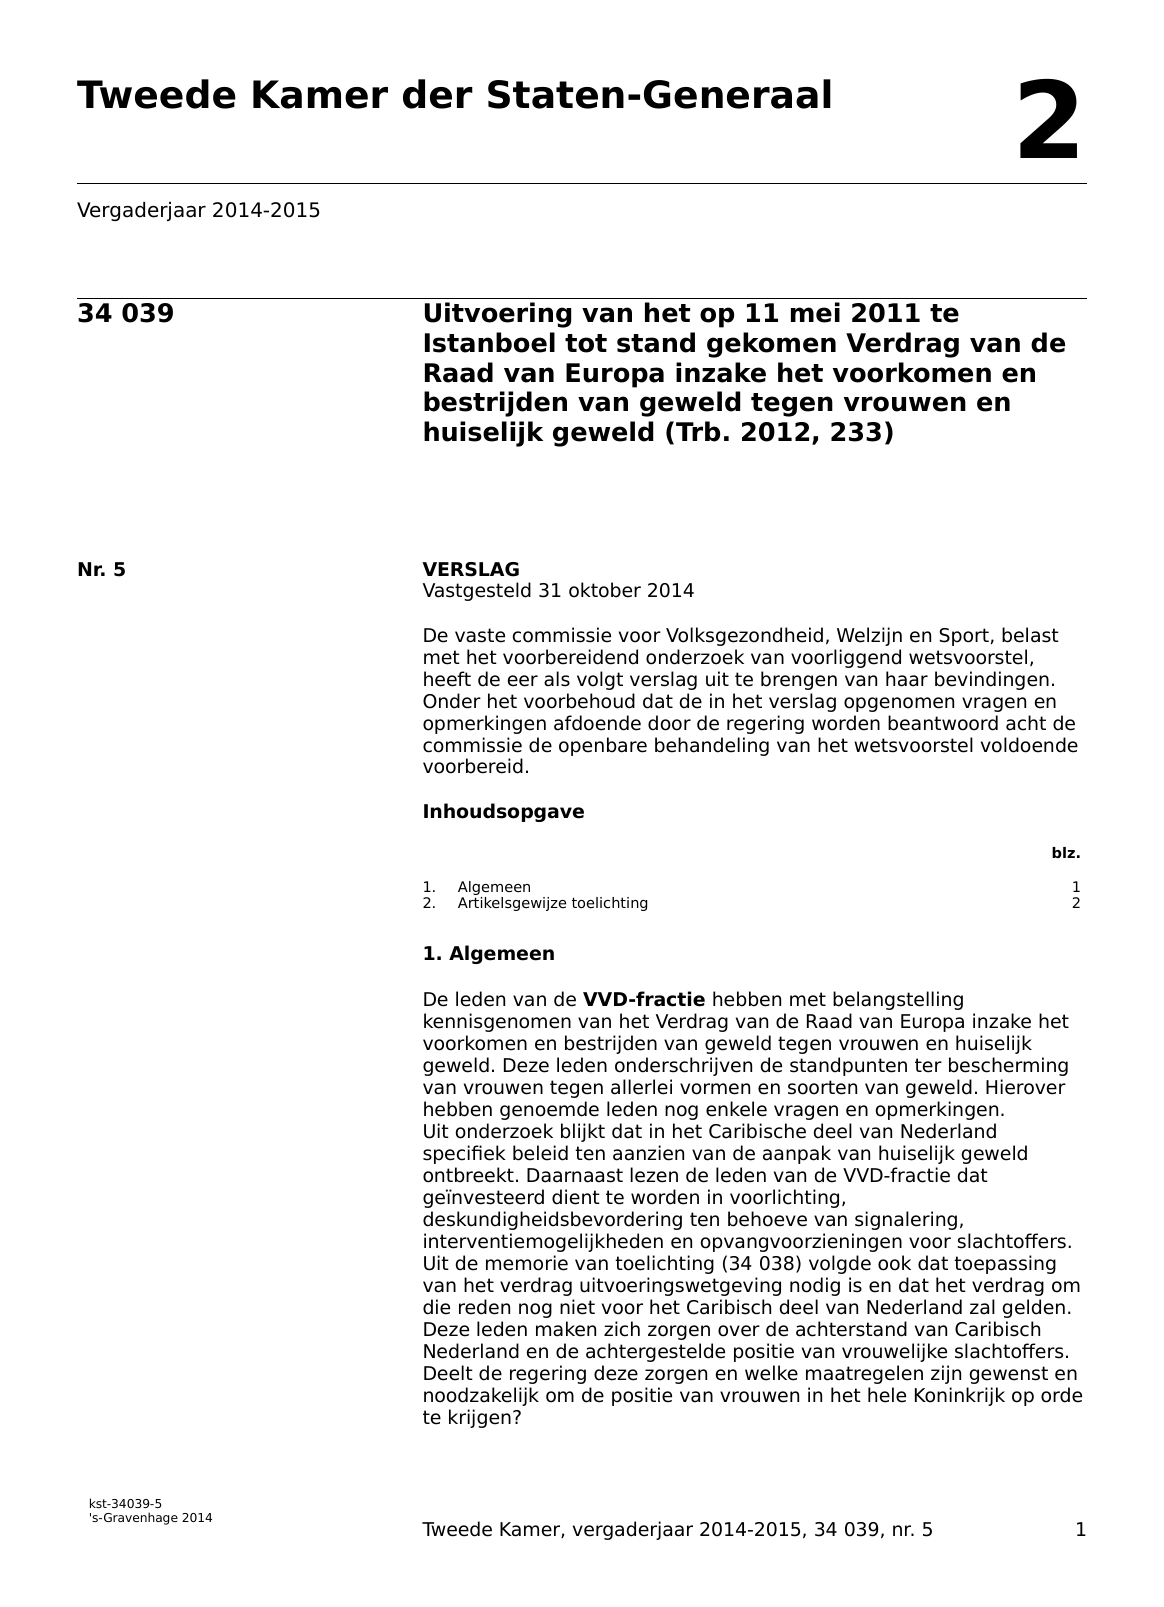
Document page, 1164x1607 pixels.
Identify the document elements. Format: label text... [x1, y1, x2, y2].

subtitle Nr. 5 VERSLAG [77, 558, 1087, 580]
text Onder het voorbehoud dat de in het verslag opgenomen vragen en opmerkingen afdoende door de regering worden beantwoord acht de commissie de openbare behandeling van het wetsvoorstel voldoende voorbereid. [422, 691, 1087, 778]
table_cell 1. [422, 879, 452, 895]
text Vastgesteld 31 oktober 2014 [422, 580, 1087, 602]
subtitle Inhoudsopgave [422, 801, 1087, 823]
text De leden van de VVD-fractie hebben met belangstelling kennisgenomen van het Verdrag van de Raad van Europa inzake het voorkomen en bestrijden van geweld tegen vrouwen en huiselijk geweld. Deze leden onderschrijven de standpunten ter bescherming van vrouwen tegen allerlei vormen en soorten van geweld. Hierover hebben genoemde leden nog enkele vragen en opmerkingen. [422, 989, 1087, 1121]
table_cell 2 [1013, 895, 1087, 912]
table_cell 2. [422, 895, 452, 912]
table_cell Artikelsgewijze toelichting [452, 895, 1013, 912]
table_cell Vergaderjaar 2014-2015 [77, 184, 1087, 298]
table_header [452, 845, 1013, 861]
table_cell [422, 861, 452, 878]
text kst-34039-5 [88, 1497, 323, 1511]
table_header 2 [886, 59, 1087, 183]
subtitle 34 039 Uitvoering van het op 11 mei 2011 te Istanboel tot stand gekomen Verdrag van de Raad van Europa inzake het voorkomen en bestrijden van geweld tegen vrouwen en huiselijk geweld (Trb. 2012, 233) [77, 299, 1087, 447]
table_header Tweede Kamer der Staten-Generaal [77, 59, 886, 183]
table_header blz. [1013, 845, 1087, 861]
text 's-Gravenhage 2014 [88, 1511, 323, 1525]
table_cell Algemeen [452, 879, 1013, 895]
subtitle 1. Algemeen [422, 942, 1087, 964]
text De vaste commissie voor Volksgezondheid, Welzijn en Sport, belast met het voorbereidend onderzoek van voorliggend wetsvoorstel, heeft de eer als volgt verslag uit te brengen van haar bevindingen. [422, 624, 1087, 691]
table_header [422, 845, 452, 861]
text Uit onderzoek blijkt dat in het Caribische deel van Nederland specifiek beleid ten aanzien van de aanpak van huiselijk geweld ontbreekt. Daarnaast lezen de leden van de VVD-fractie dat geïnvesteerd dient te worden in voorlichting, deskundigheidsbevordering ten behoeve van signalering, interventiemogelijkheden en opvangvoorzieningen voor slachtoffers. Uit de memorie van toelichting (34 038) volgde ook dat toepassing van het verdrag uitvoeringswetgeving nodig is en dat het verdrag om die reden nog niet voor het Caribisch deel van Nederland zal gelden. Deze leden maken zich zorgen over de achterstand van Caribisch Nederland en de achtergestelde positie van vrouwelijke slachtoffers. Deelt de regering deze zorgen en welke maatregelen zijn gewenst en noodzakelijk om de positie van vrouwen in het hele Koninkrijk op orde te krijgen? [422, 1121, 1087, 1429]
table_cell 1 [1013, 879, 1087, 895]
table_cell [452, 861, 1013, 878]
table_cell [1013, 861, 1087, 878]
